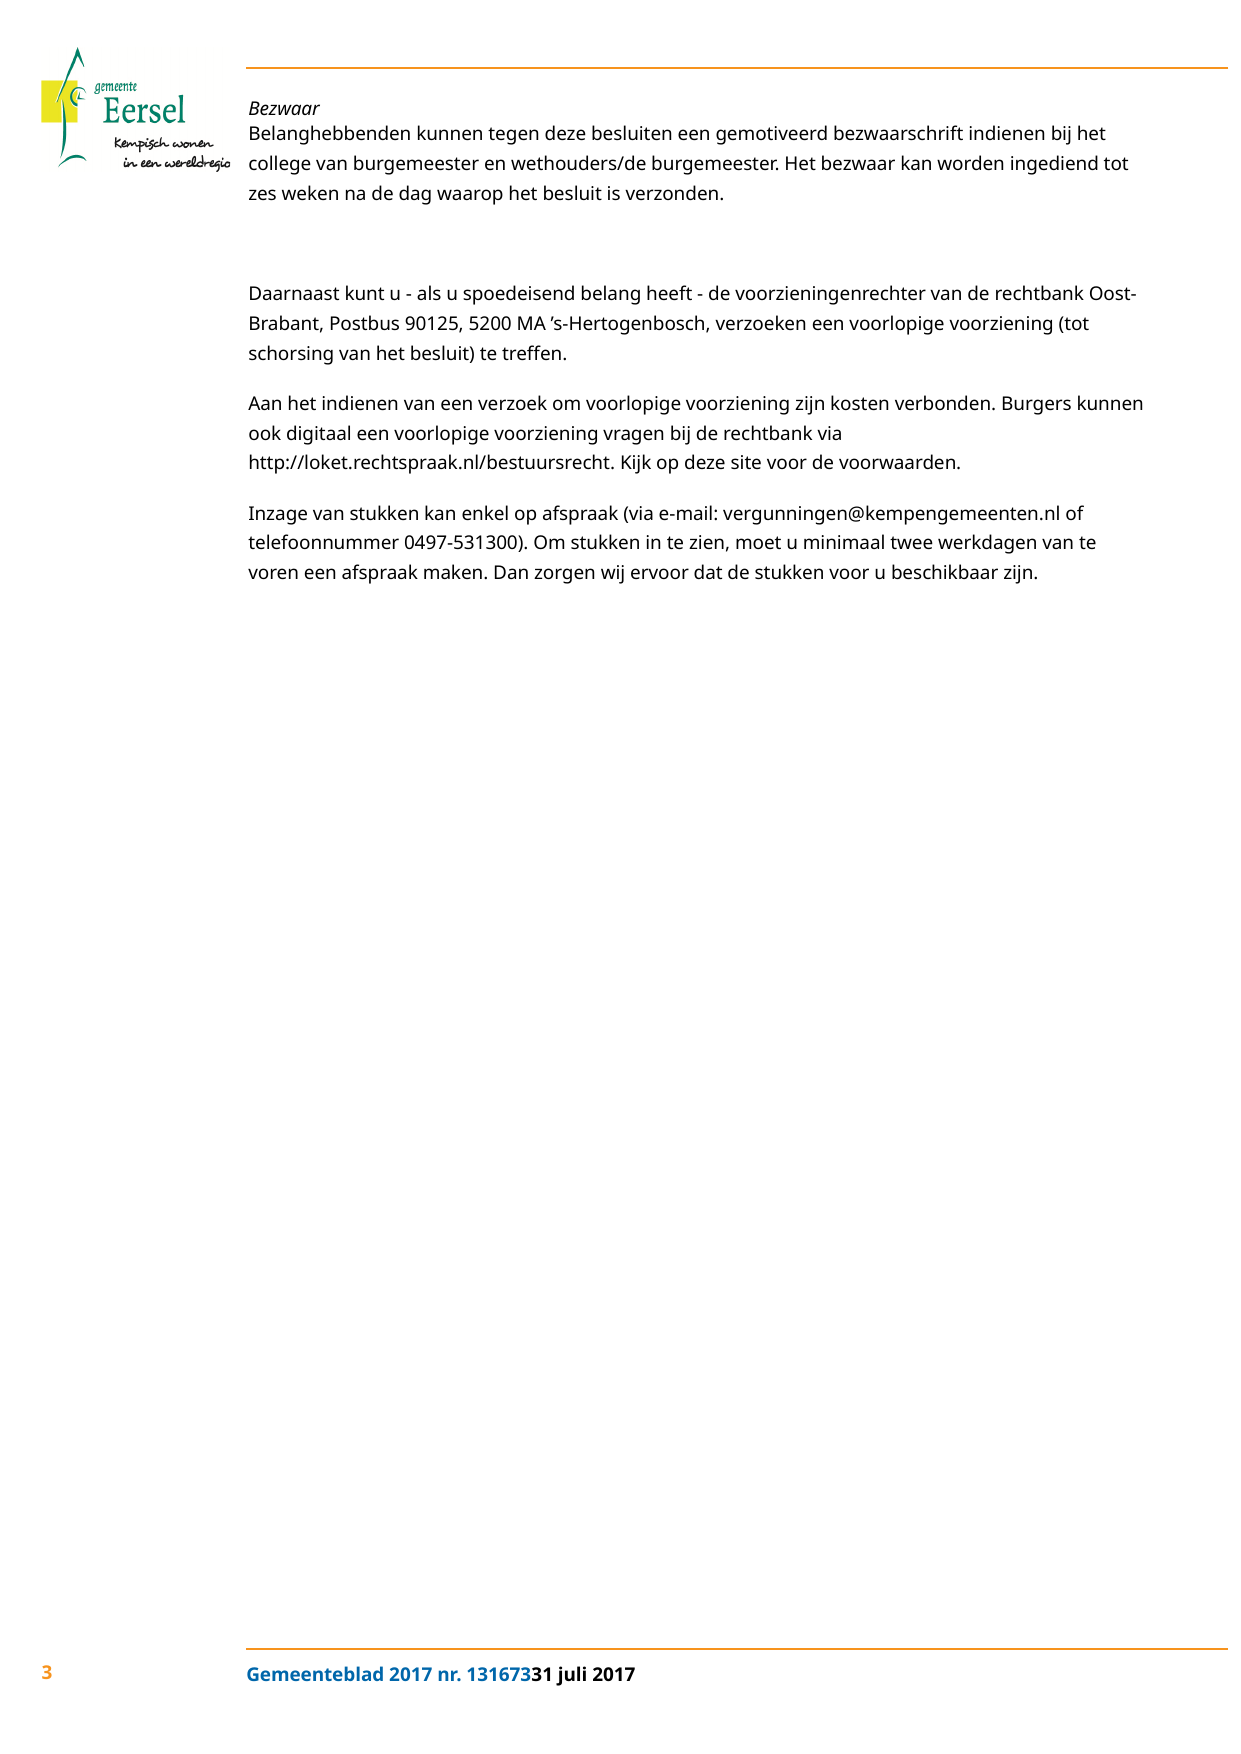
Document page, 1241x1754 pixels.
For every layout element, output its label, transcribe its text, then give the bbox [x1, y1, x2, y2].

text Daarnaast kunt u - als u spoedeisend belang heeft - de voorzieningenrechter van de rechtbank Oost-Brabant, Postbus 90125, 5200 MA ’s-Hertogenbosch, verzoeken een voorlopige voorziening (tot schorsing van het besluit) te treffen. [248, 281, 1152, 365]
text Belanghebbenden kunnen tegen deze besluiten een gemotiveerd bezwaarschrift indienen bij het college van burgemeester en wethouders/de burgemeester. Het bezwaar kan worden ingediend tot zes weken na de dag waarop het besluit is verzonden. [248, 121, 1152, 205]
picture [41, 47, 231, 172]
text Inzage van stukken kan enkel op afspraak (via e-mail: vergunningen@kempengemeenten.nl of telefoonnummer 0497-531300). Om stukken in te zien, moet u minimaal twee werkdagen van te voren een afspraak maken. Dan zorgen wij ervoor dat de stukken voor u beschikbaar zijn. [248, 500, 1152, 584]
text Aan het indienen van een verzoek om voorlopige voorziening zijn kosten verbonden. Burgers kunnen ook digitaal een voorlopige voorziening vragen bij de rechtbank via http://loket.rechtspraak.nl/bestuursrecht. Kijk op deze site voor de voorwaarden. [248, 390, 1152, 475]
text Bezwaar [248, 95, 1152, 121]
